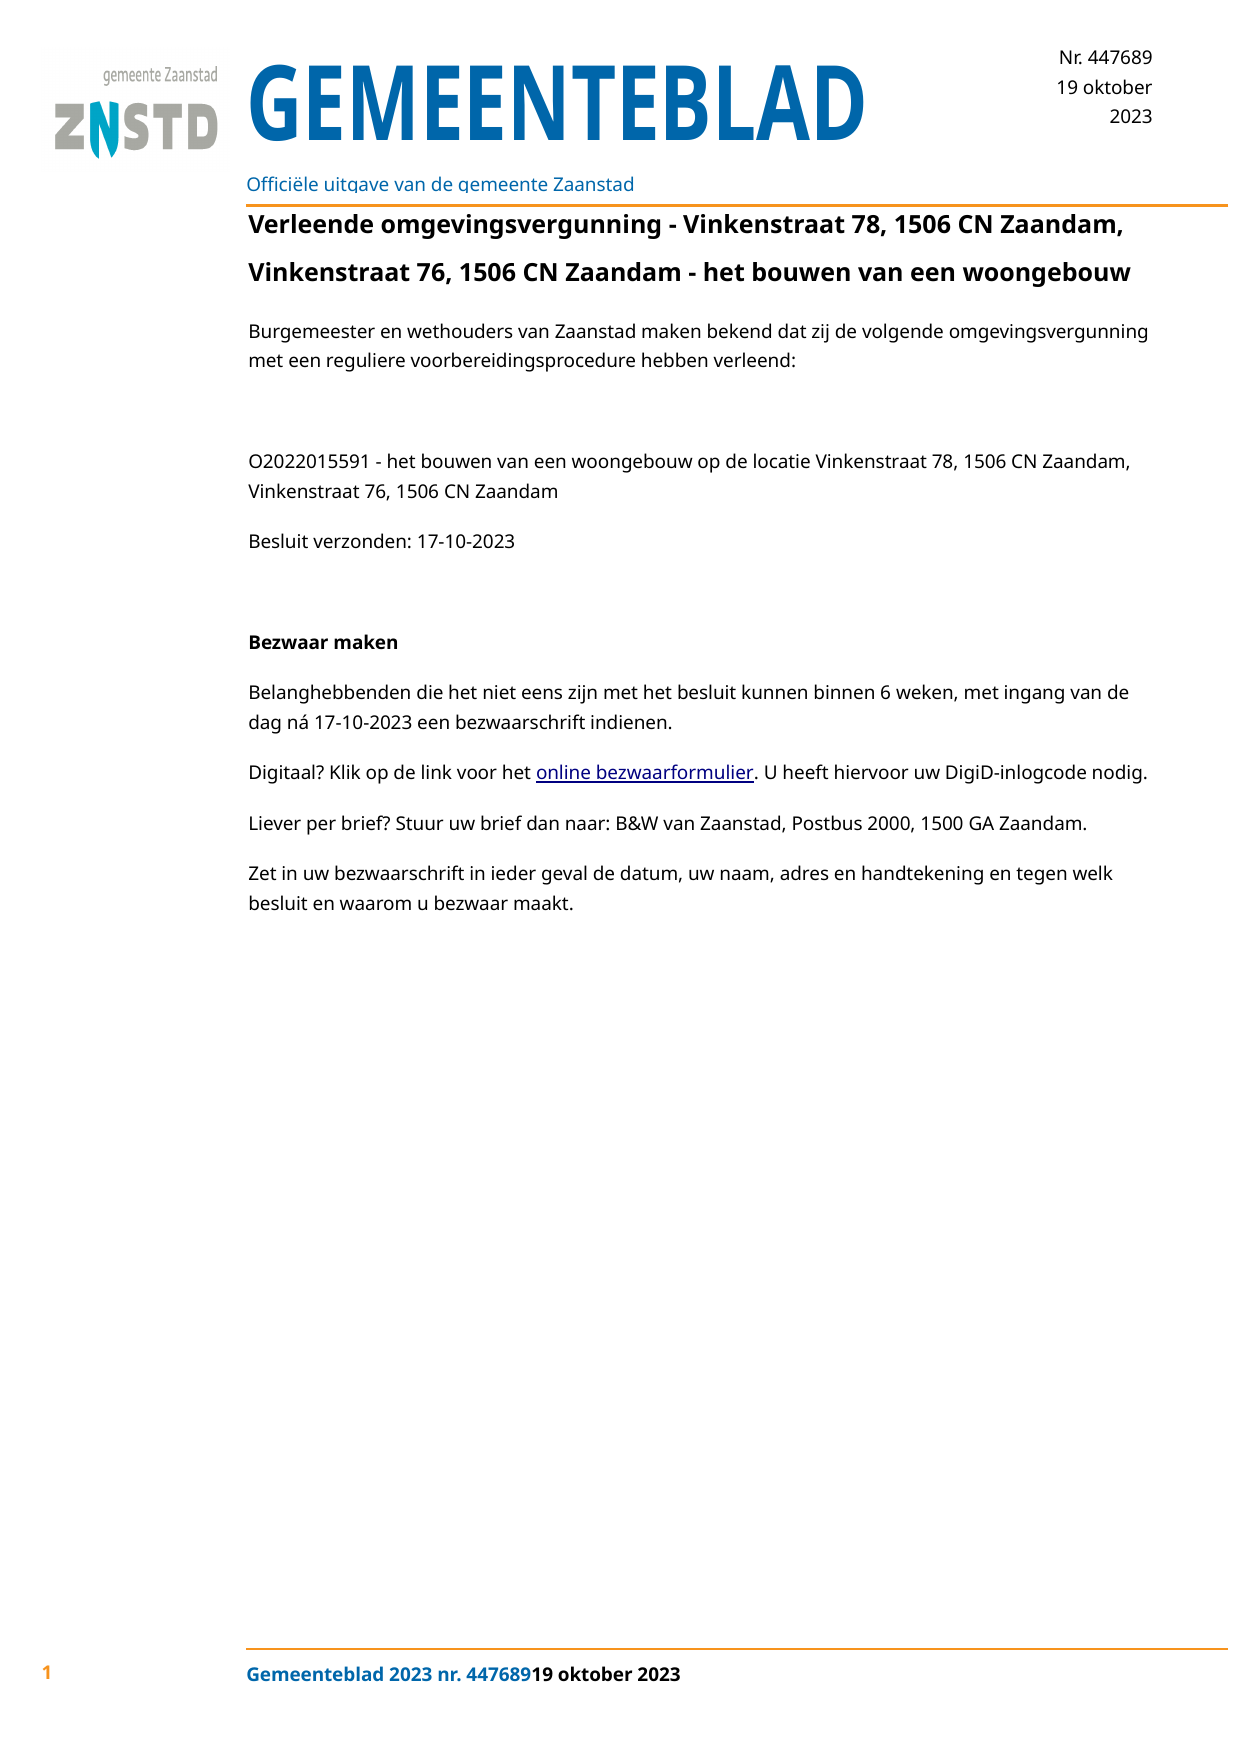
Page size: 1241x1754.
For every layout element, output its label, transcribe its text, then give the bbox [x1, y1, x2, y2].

text Besluit verzonden: 17-10-2023 [248, 528, 1152, 554]
text Bezwaar maken [248, 629, 1152, 655]
text Burgemeester en wethouders van Zaanstad maken bekend dat zij de volgende omgevingsvergunning met een reguliere voorbereidingsprocedure hebben verleend: [248, 318, 1152, 373]
text Belanghebbenden die het niet eens zijn met het besluit kunnen binnen 6 weken, met ingang van de dag ná 17-10-2023 een bezwaarschrift indienen. [248, 679, 1152, 735]
text Verleende omgevingsvergunning - Vinkenstraat 78, 1506 CN Zaandam, Vinkenstraat 76, 1506 CN Zaandam - het bouwen van een woongebouw [248, 207, 1152, 288]
text O2022015591 - het bouwen van een woongebouw op de locatie Vinkenstraat 78, 1506 CN Zaandam, Vinkenstraat 76, 1506 CN Zaandam [248, 448, 1152, 504]
text Digitaal? Klik op de link voor het online bezwaarformulier. U heeft hiervoor uw DigiD-inlogcode nodig. [248, 759, 1152, 785]
picture [41, 47, 231, 172]
text Zet in uw bezwaarschrift in ieder geval de datum, uw naam, adres en handtekening en tegen welk besluit en waarom u bezwaar maakt. [248, 860, 1152, 916]
text Liever per brief? Stuur uw brief dan naar: B&W van Zaanstad, Postbus 2000, 1500 GA Zaandam. [248, 810, 1152, 836]
